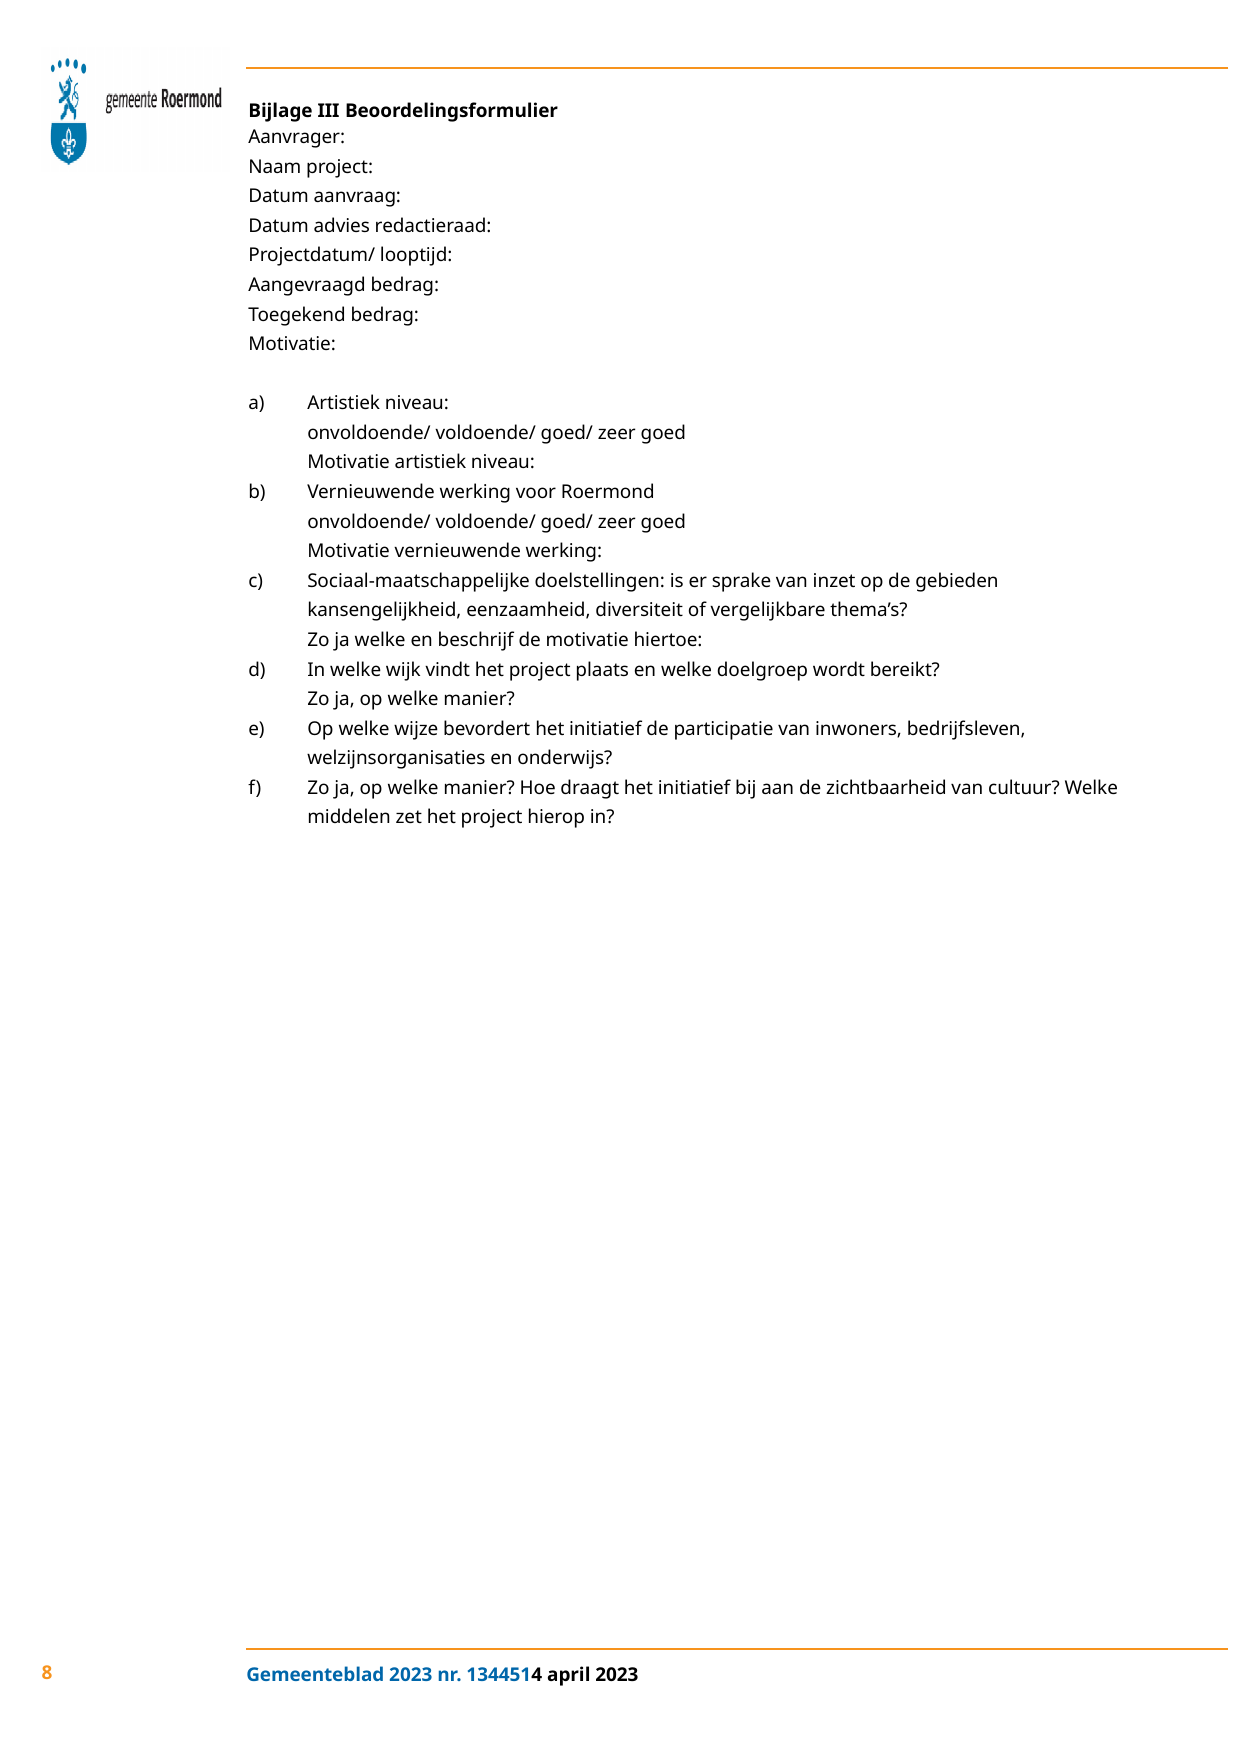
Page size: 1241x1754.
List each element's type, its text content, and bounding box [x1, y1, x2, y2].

text Aangevraagd bedrag: [248, 271, 1152, 297]
list Zo ja welke en beschrijf de motivatie hiertoe: [248, 626, 1152, 652]
list Zo ja, op welke manier? [248, 685, 1152, 711]
list Motivatie vernieuwende werking: [248, 537, 1152, 563]
list Motivatie artistiek niveau: [248, 449, 1152, 474]
list Op welke wijze bevordert het initiatief de participatie van inwoners, bedrijfsleven, welzijnsorganisaties en onderwijs? [248, 715, 1152, 770]
list In welke wijk vindt het project plaats en welke doelgroep wordt bereikt? [248, 656, 1152, 682]
list Artistiek niveau: [248, 389, 1152, 415]
text Aanvrager: [248, 123, 1152, 149]
text Toegekend bedrag: [248, 301, 1152, 327]
text Datum advies redactieraad: [248, 212, 1152, 238]
text Datum aanvraag: [248, 182, 1152, 208]
list Vernieuwende werking voor Roermond [248, 478, 1152, 504]
list Zo ja, op welke manier? Hoe draagt het initiatief bij aan de zichtbaarheid van cultuur? Welke middelen zet het project hierop in? [248, 774, 1152, 829]
list onvoldoende/ voldoende/ goed/ zeer goed [248, 419, 1152, 445]
text Projectdatum/ looptijd: [248, 242, 1152, 267]
list Sociaal-maatschappelijke doelstellingen: is er sprake van inzet op de gebieden kansengelijkheid, eenzaamheid, diversiteit of vergelijkbare thema’s? [248, 567, 1152, 622]
picture [41, 47, 231, 172]
text Motivatie: [248, 330, 1152, 356]
list onvoldoende/ voldoende/ goed/ zeer goed [248, 508, 1152, 534]
text Naam project: [248, 153, 1152, 179]
text Bijlage III Beoordelingsformulier [248, 95, 1152, 123]
